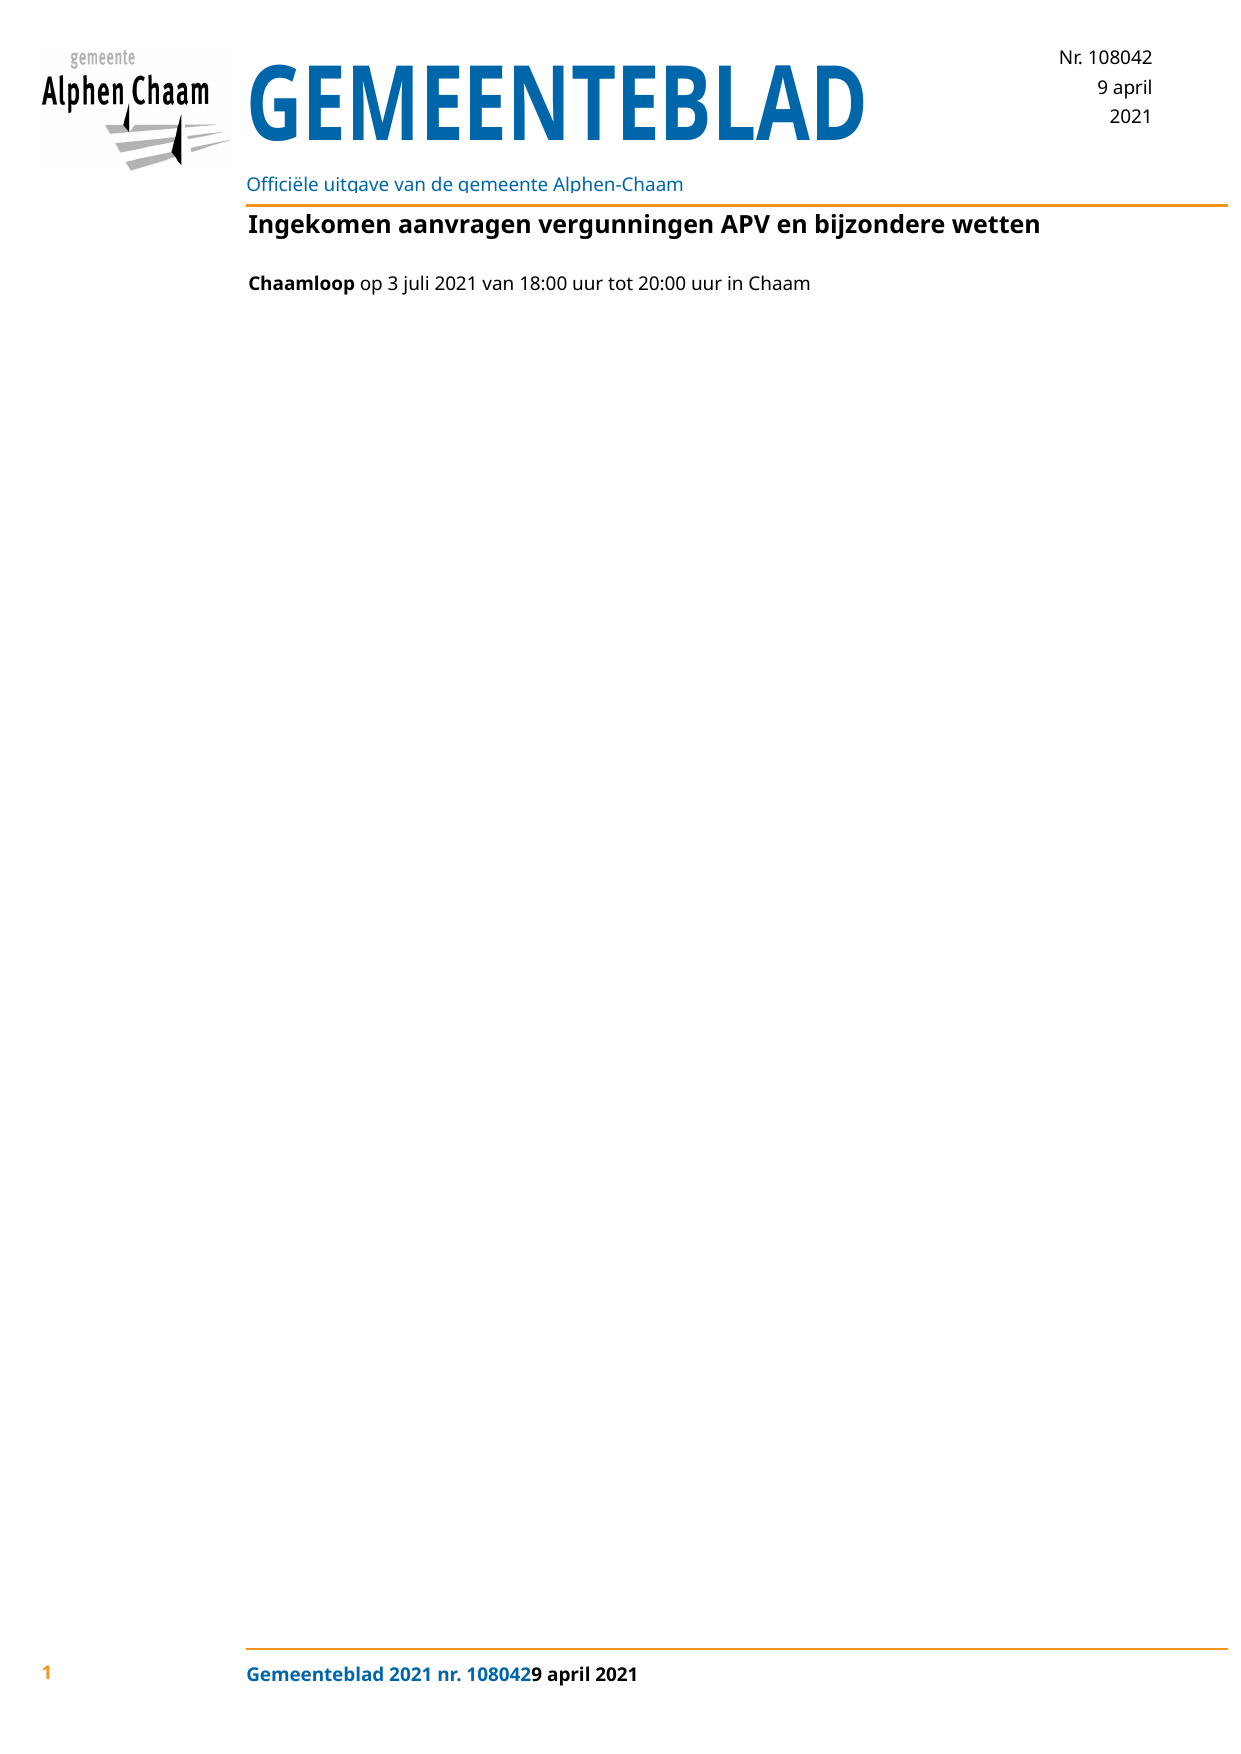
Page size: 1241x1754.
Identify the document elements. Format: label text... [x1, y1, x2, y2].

text Chaamloop op 3 juli 2021 van 18:00 uur tot 20:00 uur in Chaam [248, 270, 1152, 296]
text Ingekomen aanvragen vergunningen APV en bijzondere wetten [248, 207, 1152, 241]
picture [41, 47, 231, 172]
